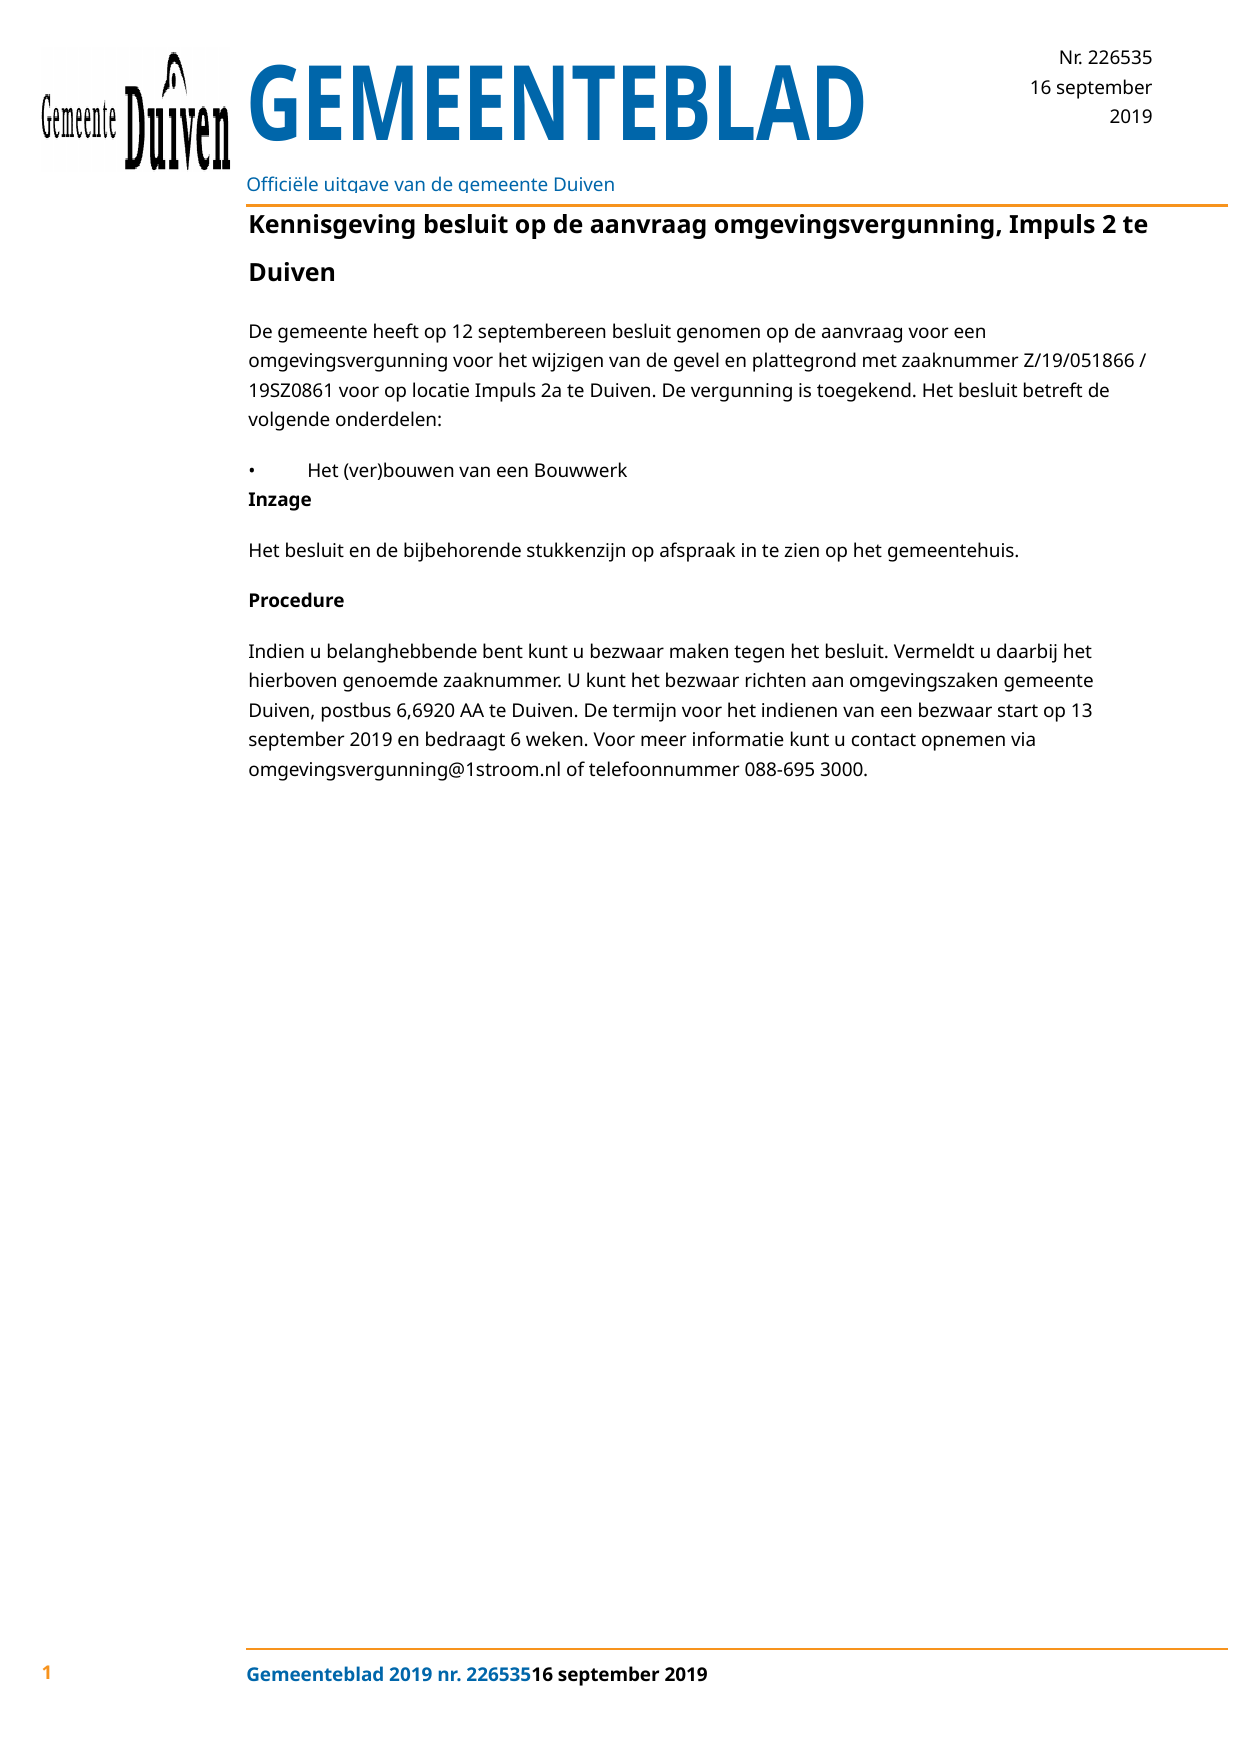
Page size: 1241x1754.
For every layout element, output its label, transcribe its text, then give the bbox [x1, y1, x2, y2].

text Indien u belanghebbende bent kunt u bezwaar maken tegen het besluit. Vermeldt u daarbij het hierboven genoemde zaaknummer. U kunt het bezwaar richten aan omgevingszaken gemeente Duiven, postbus 6,6920 AA te Duiven. De termijn voor het indienen van een bezwaar start op 13 september 2019 en bedraagt 6 weken. Voor meer informatie kunt u contact opnemen via omgevingsvergunning@1stroom.nl of telefoonnummer 088-695 3000. [248, 638, 1152, 782]
text Het besluit en de bijbehorende stukkenzijn op afspraak in te zien op het gemeentehuis. [248, 537, 1152, 563]
list Het (ver)bouwen van een Bouwwerk [248, 457, 1152, 483]
text Inzage [248, 487, 1152, 512]
text Kennisgeving besluit op de aanvraag omgevingsvergunning, Impuls 2 te Duiven [248, 207, 1152, 288]
text De gemeente heeft op 12 septembereen besluit genomen op de aanvraag voor een omgevingsvergunning voor het wijzigen van de gevel en plattegrond met zaaknummer Z/19/051866 / 19SZ0861 voor op locatie Impuls 2a te Duiven. De vergunning is toegekend. Het besluit betreft de volgende onderdelen: [248, 318, 1152, 432]
picture [41, 47, 231, 172]
text Procedure [248, 587, 1152, 613]
